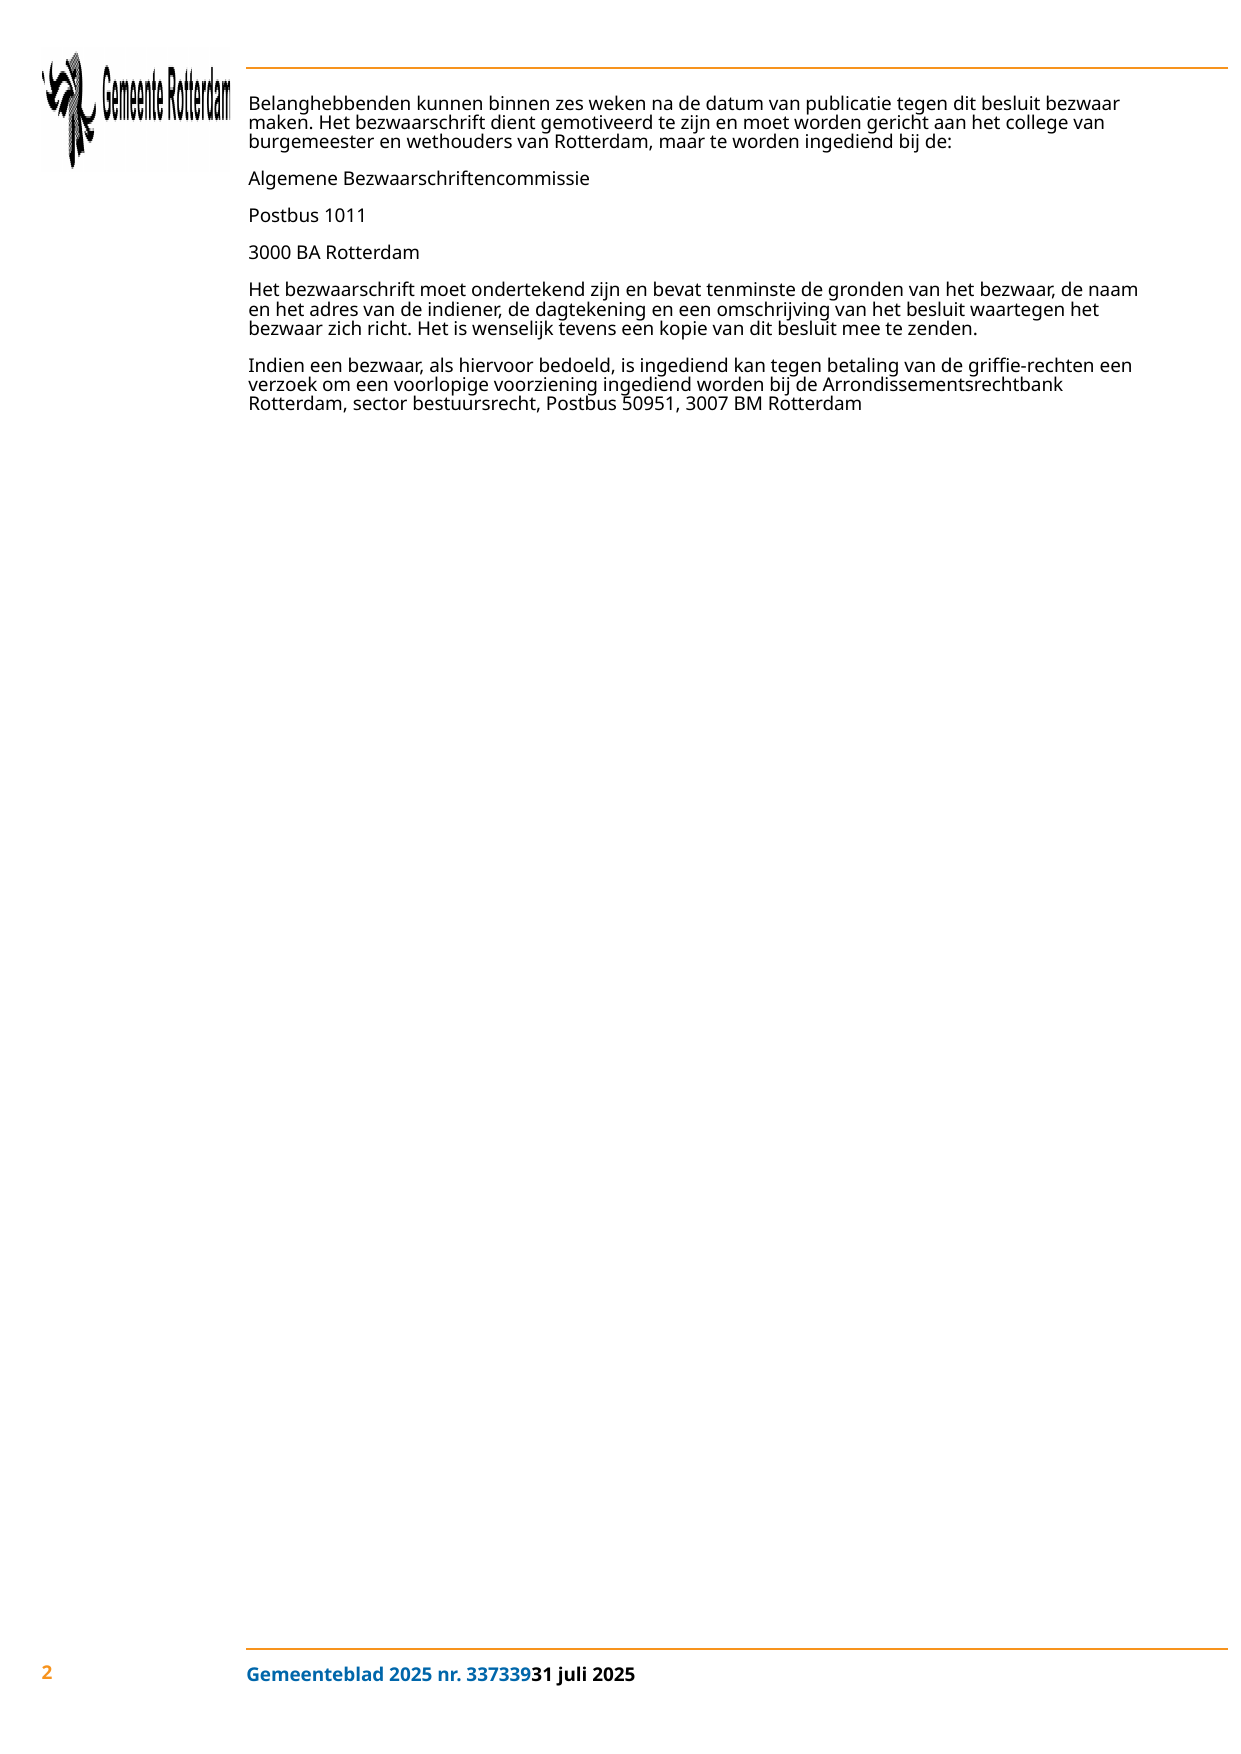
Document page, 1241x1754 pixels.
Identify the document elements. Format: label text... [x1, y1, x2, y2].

text Indien een bezwaar, als hiervoor bedoeld, is ingediend kan tegen betaling van de griffie-rechten een verzoek om een voorlopige voorziening ingediend worden bij de Arrondissementsrechtbank Rotterdam, sector bestuursrecht, Postbus 50951, 3007 BM Rotterdam [248, 357, 1152, 414]
text Het bezwaarschrift moet ondertekend zijn en bevat tenminste de gronden van het bezwaar, de naam en het adres van de indiener, de dagtekening en een omschrijving van het besluit waartegen het bezwaar zich richt. Het is wenselijk tevens een kopie van dit besluit mee te zenden. [248, 281, 1152, 339]
picture [41, 47, 231, 172]
text Belanghebbenden kunnen binnen zes weken na de datum van publicatie tegen dit besluit bezwaar maken. Het bezwaarschrift dient gemotiveerd te zijn en moet worden gericht aan het college van burgemeester en wethouders van Rotterdam, maar te worden ingediend bij de: [248, 95, 1152, 153]
text Algemene Bezwaarschriftencommissie [248, 170, 1152, 189]
text 3000 BA Rotterdam [248, 244, 1152, 263]
text Postbus 1011 [248, 207, 1152, 227]
